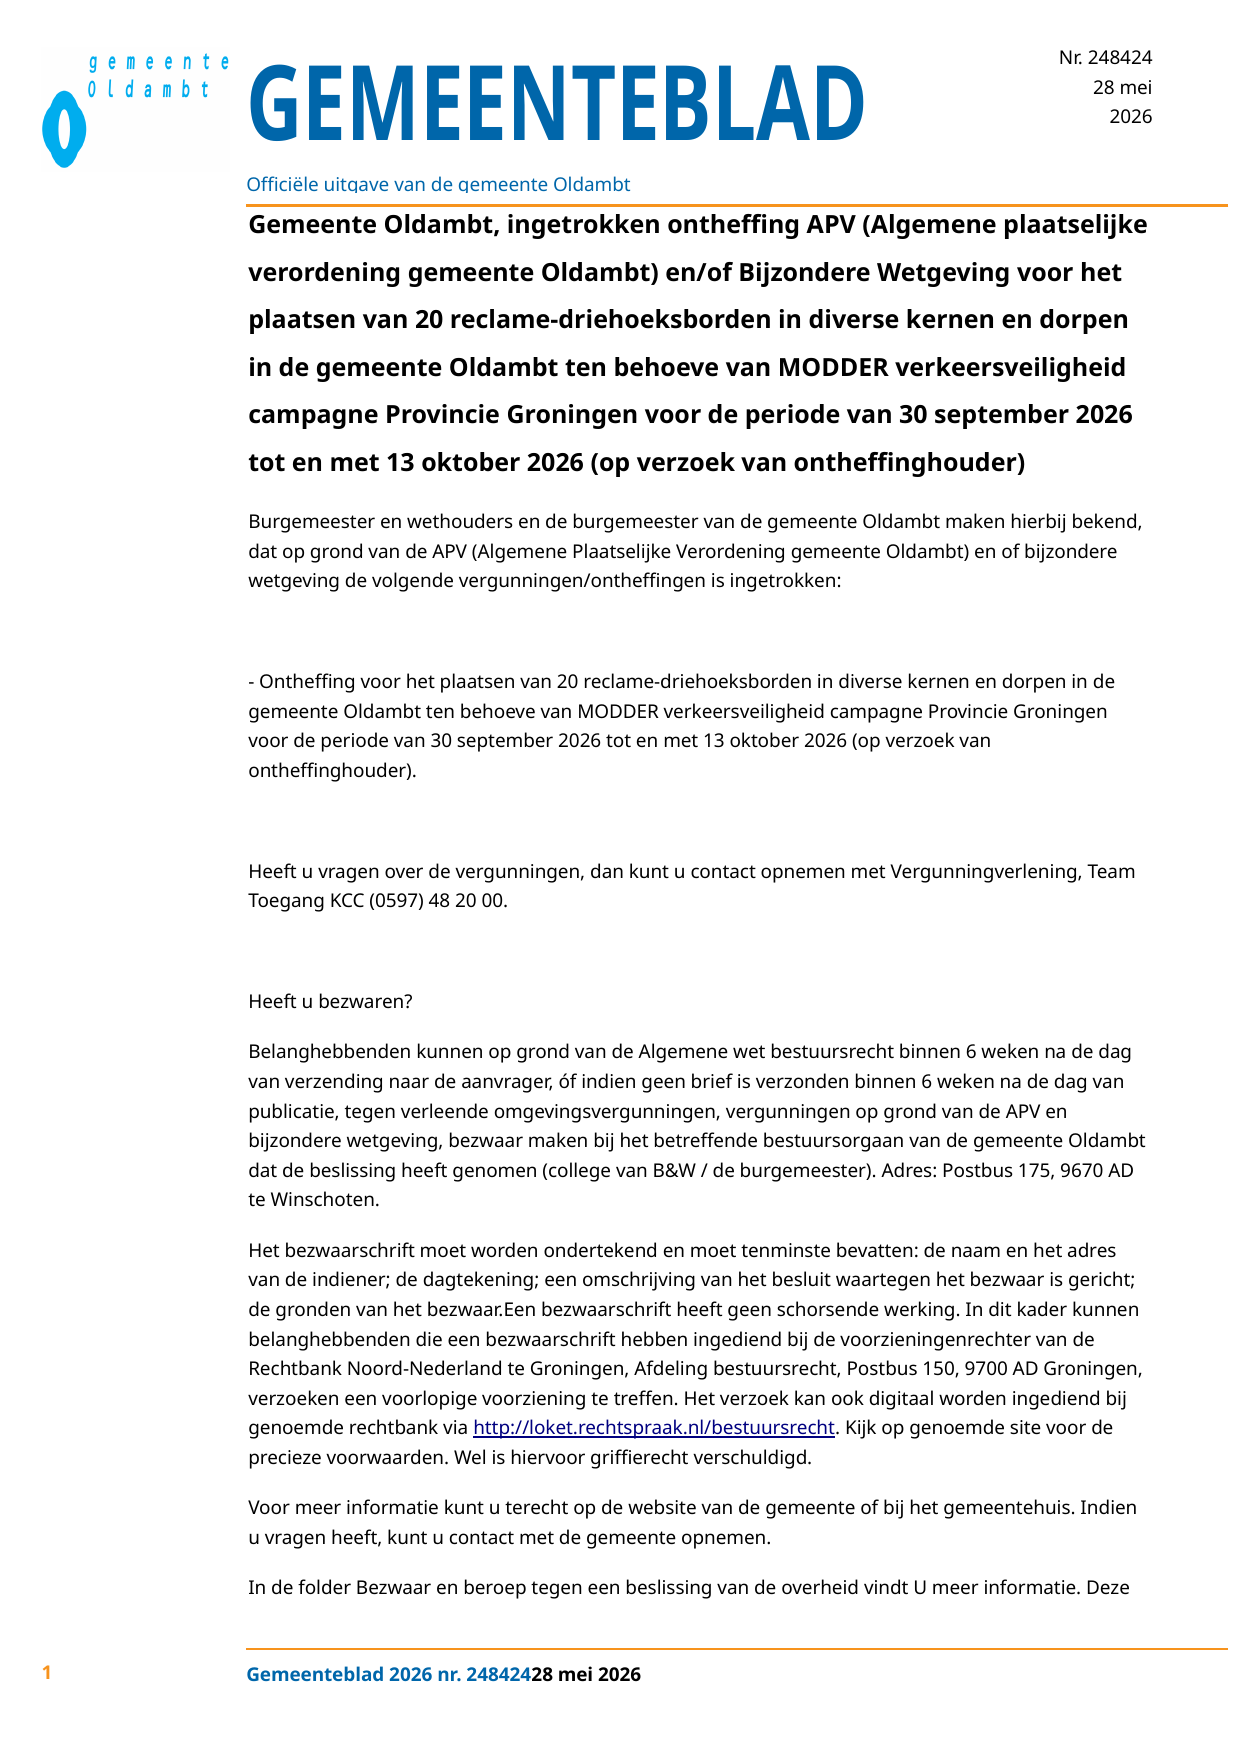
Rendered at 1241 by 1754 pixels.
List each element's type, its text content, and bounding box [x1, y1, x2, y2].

text Voor meer informatie kunt u terecht op de website van de gemeente of bij het gemeentehuis. Indien u vragen heeft, kunt u contact met de gemeente opnemen. [248, 1494, 1152, 1550]
text - Ontheffing voor het plaatsen van 20 reclame-driehoeksborden in diverse kernen en dorpen in de gemeente Oldambt ten behoeve van MODDER verkeersveiligheid campagne Provincie Groningen voor de periode van 30 september 2026 tot en met 13 oktober 2026 (op verzoek van ontheffinghouder). [248, 668, 1152, 783]
text Gemeente Oldambt, ingetrokken ontheffing APV (Algemene plaatselijke verordening gemeente Oldambt) en/of Bijzondere Wetgeving voor het plaatsen van 20 reclame-driehoeksborden in diverse kernen en dorpen in de gemeente Oldambt ten behoeve van MODDER verkeersveiligheid campagne Provincie Groningen voor de periode van 30 september 2026 tot en met 13 oktober 2026 (op verzoek van ontheffinghouder) [248, 207, 1152, 479]
text Burgemeester en wethouders en de burgemeester van de gemeente Oldambt maken hierbij bekend, dat op grond van de APV (Algemene Plaatselijke Verordening gemeente Oldambt) en of bijzondere wetgeving de volgende vergunningen/ontheffingen is ingetrokken: [248, 508, 1152, 593]
text Heeft u bezwaren? [248, 988, 1152, 1014]
text Belanghebbenden kunnen op grond van de Algemene wet bestuursrecht binnen 6 weken na de dag van verzending naar de aanvrager, óf indien geen brief is verzonden binnen 6 weken na de dag van publicatie, tegen verleende omgevingsvergunningen, vergunningen op grond van de APV en bijzondere wetgeving, bezwaar maken bij het betreffende bestuursorgaan van de gemeente Oldambt dat de beslissing heeft genomen (college van B&W / de burgemeester). Adres: Postbus 175, 9670 AD te Winschoten. [248, 1039, 1152, 1212]
picture [41, 47, 231, 172]
text In de folder Bezwaar en beroep tegen een beslissing van de overheid vindt U meer informatie. Deze [248, 1574, 1152, 1600]
text Het bezwaarschrift moet worden ondertekend en moet tenminste bevatten: de naam en het adres van de indiener; de dagtekening; een omschrijving van het besluit waartegen het bezwaar is gericht; de gronden van het bezwaar.Een bezwaarschrift heeft geen schorsende werking. In dit kader kunnen belanghebbenden die een bezwaarschrift hebben ingediend bij de voorzieningenrechter van de Rechtbank Noord-Nederland te Groningen, Afdeling bestuursrecht, Postbus 150, 9700 AD Groningen, verzoeken een voorlopige voorziening te treffen. Het verzoek kan ook digitaal worden ingediend bij genoemde rechtbank via http://loket.rechtspraak.nl/bestuursrecht. Kijk op genoemde site voor de precieze voorwaarden. Wel is hiervoor griffierecht verschuldigd. [248, 1237, 1152, 1470]
text Heeft u vragen over de vergunningen, dan kunt u contact opnemen met Vergunningverlening, Team Toegang KCC (0597) 48 20 00. [248, 858, 1152, 913]
